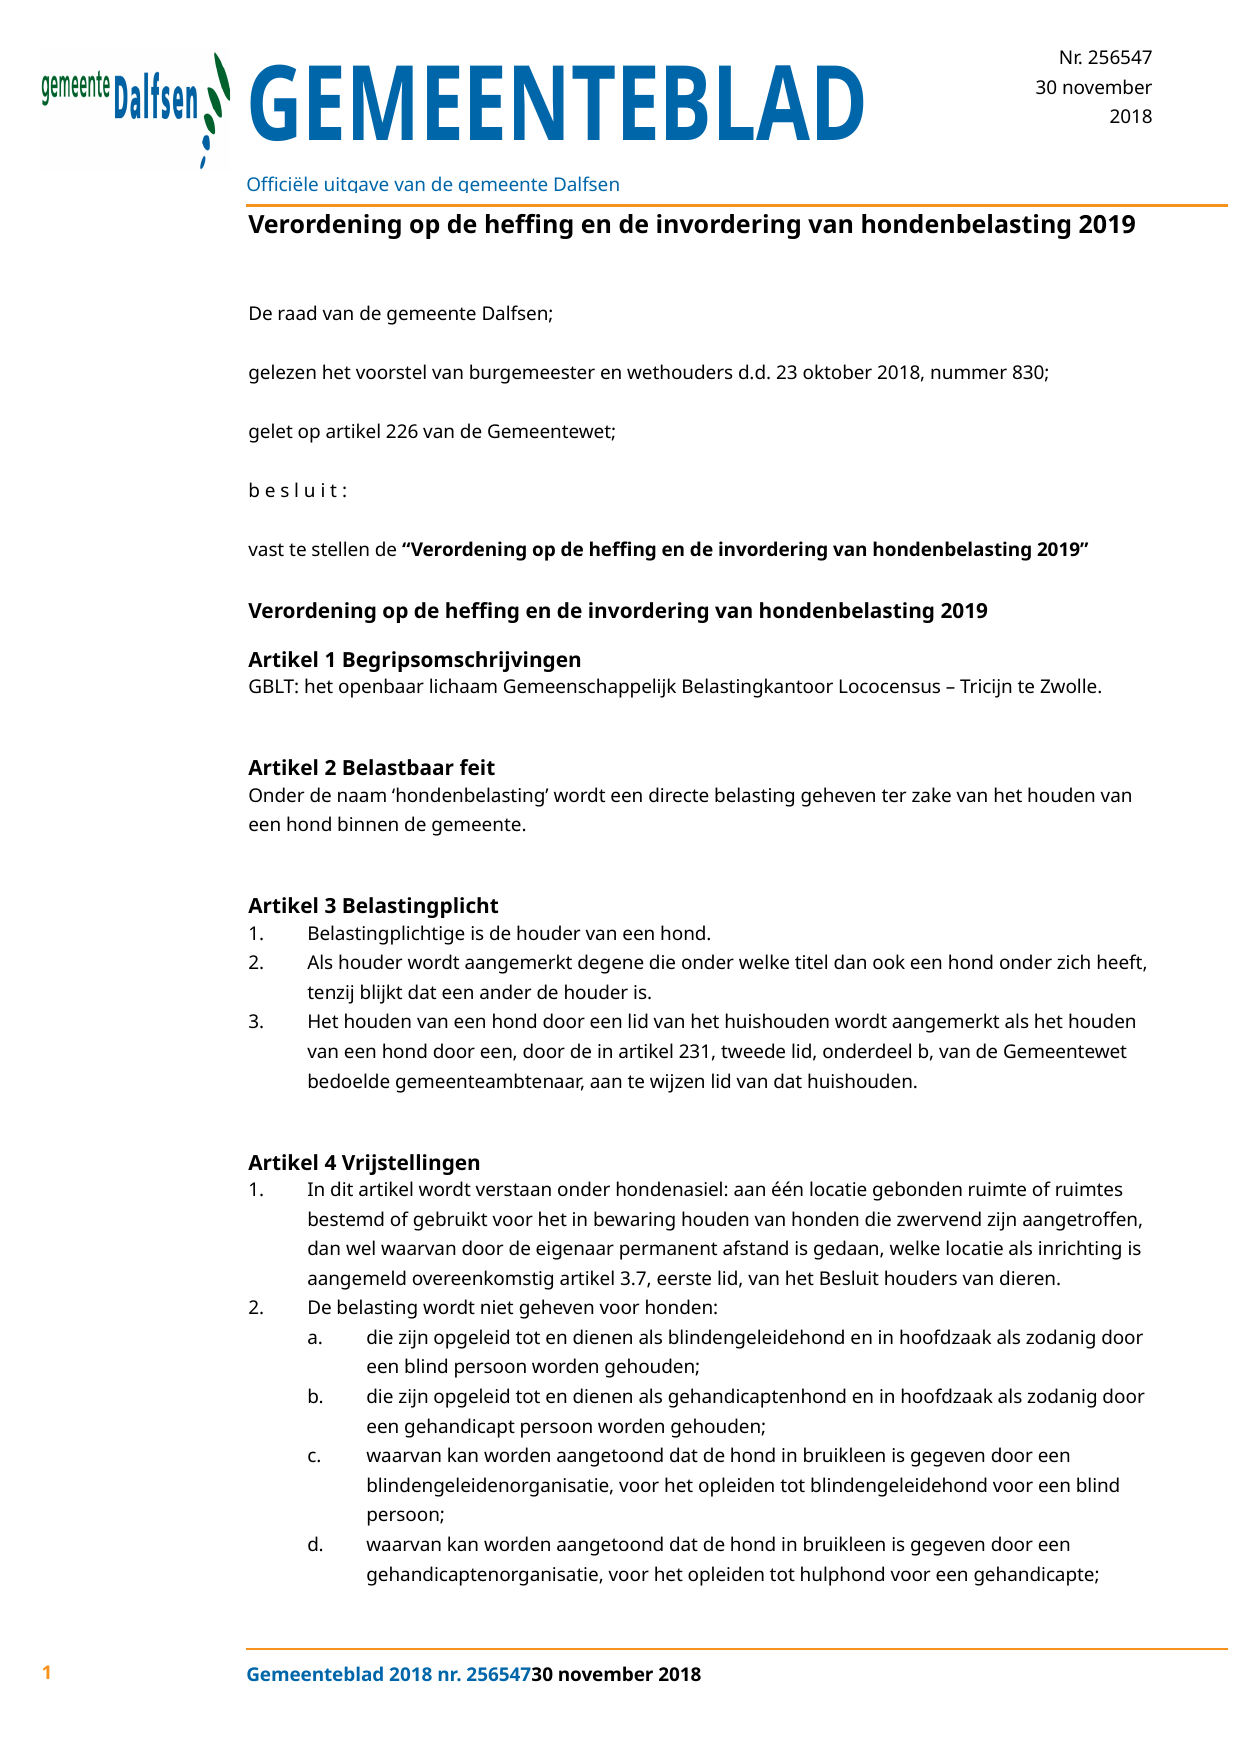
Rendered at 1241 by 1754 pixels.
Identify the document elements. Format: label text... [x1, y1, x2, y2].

text De raad van de gemeente Dalfsen; [248, 300, 1152, 326]
list waarvan kan worden aangetoond dat de hond in bruikleen is gegeven door een blindengeleidenorganisatie, voor het opleiden tot blindengeleidehond voor een blind persoon; [307, 1442, 1152, 1527]
list waarvan kan worden aangetoond dat de hond in bruikleen is gegeven door een gehandicaptenorganisatie, voor het opleiden tot hulphond voor een gehandicapte; [307, 1531, 1152, 1587]
picture [41, 47, 231, 172]
text Artikel 4 Vrijstellingen [248, 1148, 1152, 1176]
text GBLT: het openbaar lichaam Gemeenschappelijk Belastingkantoor Lococensus – Tricijn te Zwolle. [248, 673, 1152, 699]
text Artikel 2 Belastbaar feit [248, 753, 1152, 782]
list die zijn opgeleid tot en dienen als gehandicaptenhond en in hoofdzaak als zodanig door een gehandicapt persoon worden gehouden; [307, 1383, 1152, 1439]
text Artikel 3 Belastingplicht [248, 891, 1152, 920]
list die zijn opgeleid tot en dienen als blindengeleidehond en in hoofdzaak als zodanig door een blind persoon worden gehouden; [307, 1324, 1152, 1379]
list Belastingplichtige is de houder van een hond. [248, 920, 1152, 946]
list Het houden van een hond door een lid van het huishouden wordt aangemerkt als het houden van een hond door een, door de in artikel 231, tweede lid, onderdeel b, van de Gemeentewet bedoelde gemeenteambtenaar, aan te wijzen lid van dat huishouden. [248, 1009, 1152, 1093]
text Onder de naam ‘hondenbelasting’ wordt een directe belasting geheven ter zake van het houden van een hond binnen de gemeente. [248, 782, 1152, 837]
list In dit artikel wordt verstaan onder hondenasiel: aan één locatie gebonden ruimte of ruimtes bestemd of gebruikt voor het in bewaring houden van honden die zwervend zijn aangetroffen, dan wel waarvan door de eigenaar permanent afstand is gedaan, welke locatie als inrichting is aangemeld overeenkomstig artikel 3.7, eerste lid, van het Besluit houders van dieren. [248, 1176, 1152, 1291]
text vast te stellen de “Verordening op de heffing en de invordering van hondenbelasting 2019” [248, 537, 1152, 562]
text gelet op artikel 226 van de Gemeentewet; [248, 418, 1152, 444]
list De belasting wordt niet geheven voor honden: [248, 1294, 1152, 1320]
list Als houder wordt aangemerkt degene die onder welke titel dan ook een hond onder zich heeft, tenzij blijkt dat een ander de houder is. [248, 949, 1152, 1005]
text Artikel 1 Begripsomschrijvingen [248, 645, 1152, 673]
text gelezen het voorstel van burgemeester en wethouders d.d. 23 oktober 2018, nummer 830; [248, 359, 1152, 385]
text b e s l u i t : [248, 477, 1152, 503]
text Verordening op de heffing en de invordering van hondenbelasting 2019 [248, 596, 1152, 624]
text Verordening op de heffing en de invordering van hondenbelasting 2019 [248, 207, 1152, 241]
